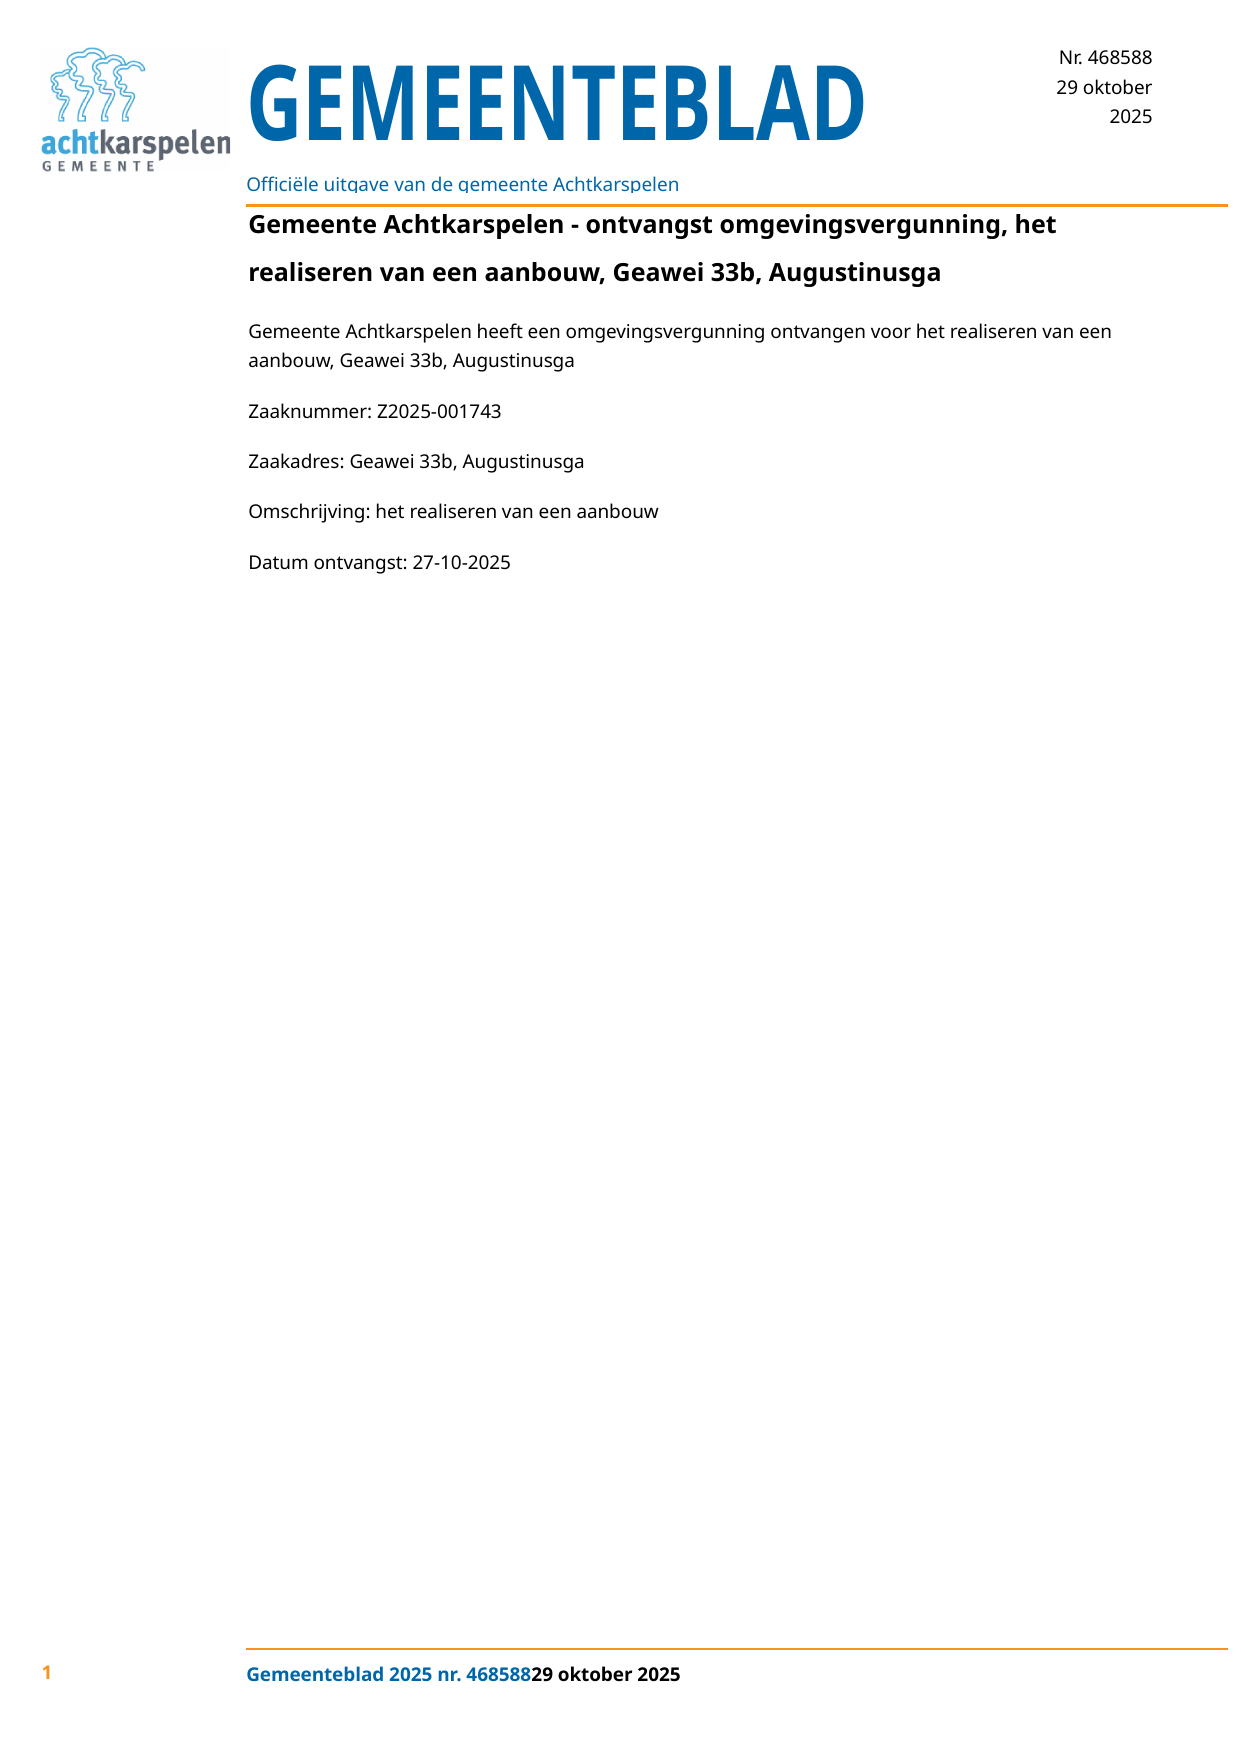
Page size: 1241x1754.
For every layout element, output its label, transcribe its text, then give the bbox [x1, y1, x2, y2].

text Omschrijving: het realiseren van een aanbouw [248, 499, 1152, 524]
text Zaakadres: Geawei 33b, Augustinusga [248, 448, 1152, 474]
text Zaaknummer: Z2025-001743 [248, 398, 1152, 424]
text Gemeente Achtkarspelen heeft een omgevingsvergunning ontvangen voor het realiseren van een aanbouw, Geawei 33b, Augustinusga [248, 318, 1152, 373]
text Datum ontvangst: 27-10-2025 [248, 549, 1152, 575]
picture [41, 47, 231, 172]
text Gemeente Achtkarspelen - ontvangst omgevingsvergunning, het realiseren van een aanbouw, Geawei 33b, Augustinusga [248, 207, 1152, 288]
